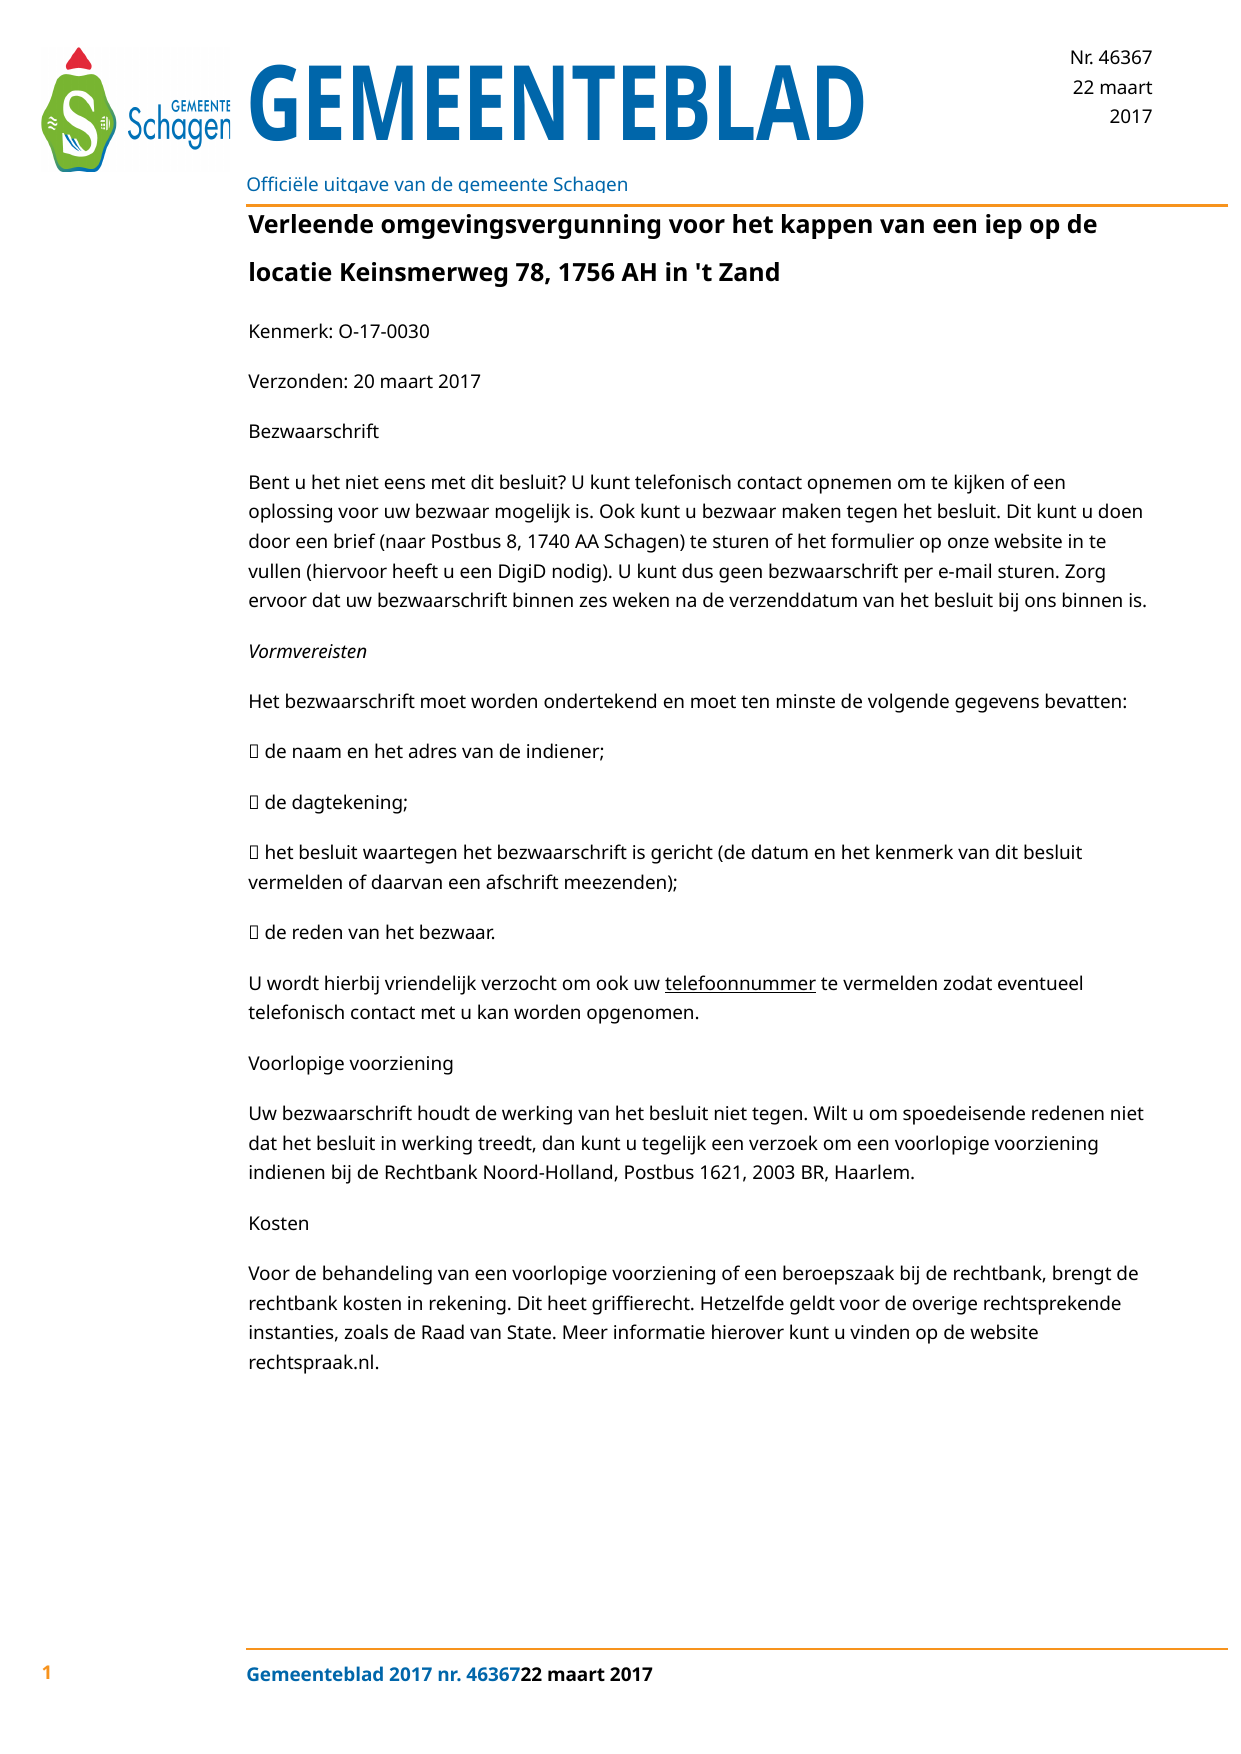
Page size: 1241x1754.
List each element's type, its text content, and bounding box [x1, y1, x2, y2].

text Kosten [248, 1210, 1152, 1236]
text Voorlopige voorziening [248, 1050, 1152, 1076]
text  de reden van het bezwaar. [248, 919, 1152, 945]
text Bent u het niet eens met dit besluit? U kunt telefonisch contact opnemen om te kijken of een oplossing voor uw bezwaar mogelijk is. Ook kunt u bezwaar maken tegen het besluit. Dit kunt u doen door een brief (naar Postbus 8, 1740 AA Schagen) te sturen of het formulier op onze website in te vullen (hiervoor heeft u een DigiD nodig). U kunt dus geen bezwaarschrift per e-mail sturen. Zorg ervoor dat uw bezwaarschrift binnen zes weken na de verzenddatum van het besluit bij ons binnen is. [248, 469, 1152, 613]
text U wordt hierbij vriendelijk verzocht om ook uw telefoonnummer te vermelden zodat eventueel telefonisch contact met u kan worden opgenomen. [248, 970, 1152, 1025]
text Voor de behandeling van een voorlopige voorziening of een beroepszaak bij de rechtbank, brengt de rechtbank kosten in rekening. Dit heet griffierecht. Hetzelfde geldt voor de overige rechtsprekende instanties, zoals de Raad van State. Meer informatie hierover kunt u vinden op de website rechtspraak.nl. [248, 1260, 1152, 1375]
text  de dagtekening; [248, 789, 1152, 815]
text Uw bezwaarschrift houdt de werking van het besluit niet tegen. Wilt u om spoedeisende redenen niet dat het besluit in werking treedt, dan kunt u tegelijk een verzoek om een voorlopige voorziening indienen bij de Rechtbank Noord-Holland, Postbus 1621, 2003 BR, Haarlem. [248, 1100, 1152, 1185]
text Verleende omgevingsvergunning voor het kappen van een iep op de locatie Keinsmerweg 78, 1756 AH in 't Zand [248, 207, 1152, 288]
text  het besluit waartegen het bezwaarschrift is gericht (de datum en het kenmerk van dit besluit vermelden of daarvan een afschrift meezenden); [248, 839, 1152, 895]
text Verzonden: 20 maart 2017 [248, 368, 1152, 394]
text Kenmerk: O-17-0030 [248, 318, 1152, 344]
text  de naam en het adres van de indiener; [248, 739, 1152, 764]
text Het bezwaarschrift moet worden ondertekend en moet ten minste de volgende gegevens bevatten: [248, 688, 1152, 714]
text Vormvereisten [248, 638, 1152, 664]
picture [41, 47, 231, 172]
text Bezwaarschrift [248, 419, 1152, 444]
